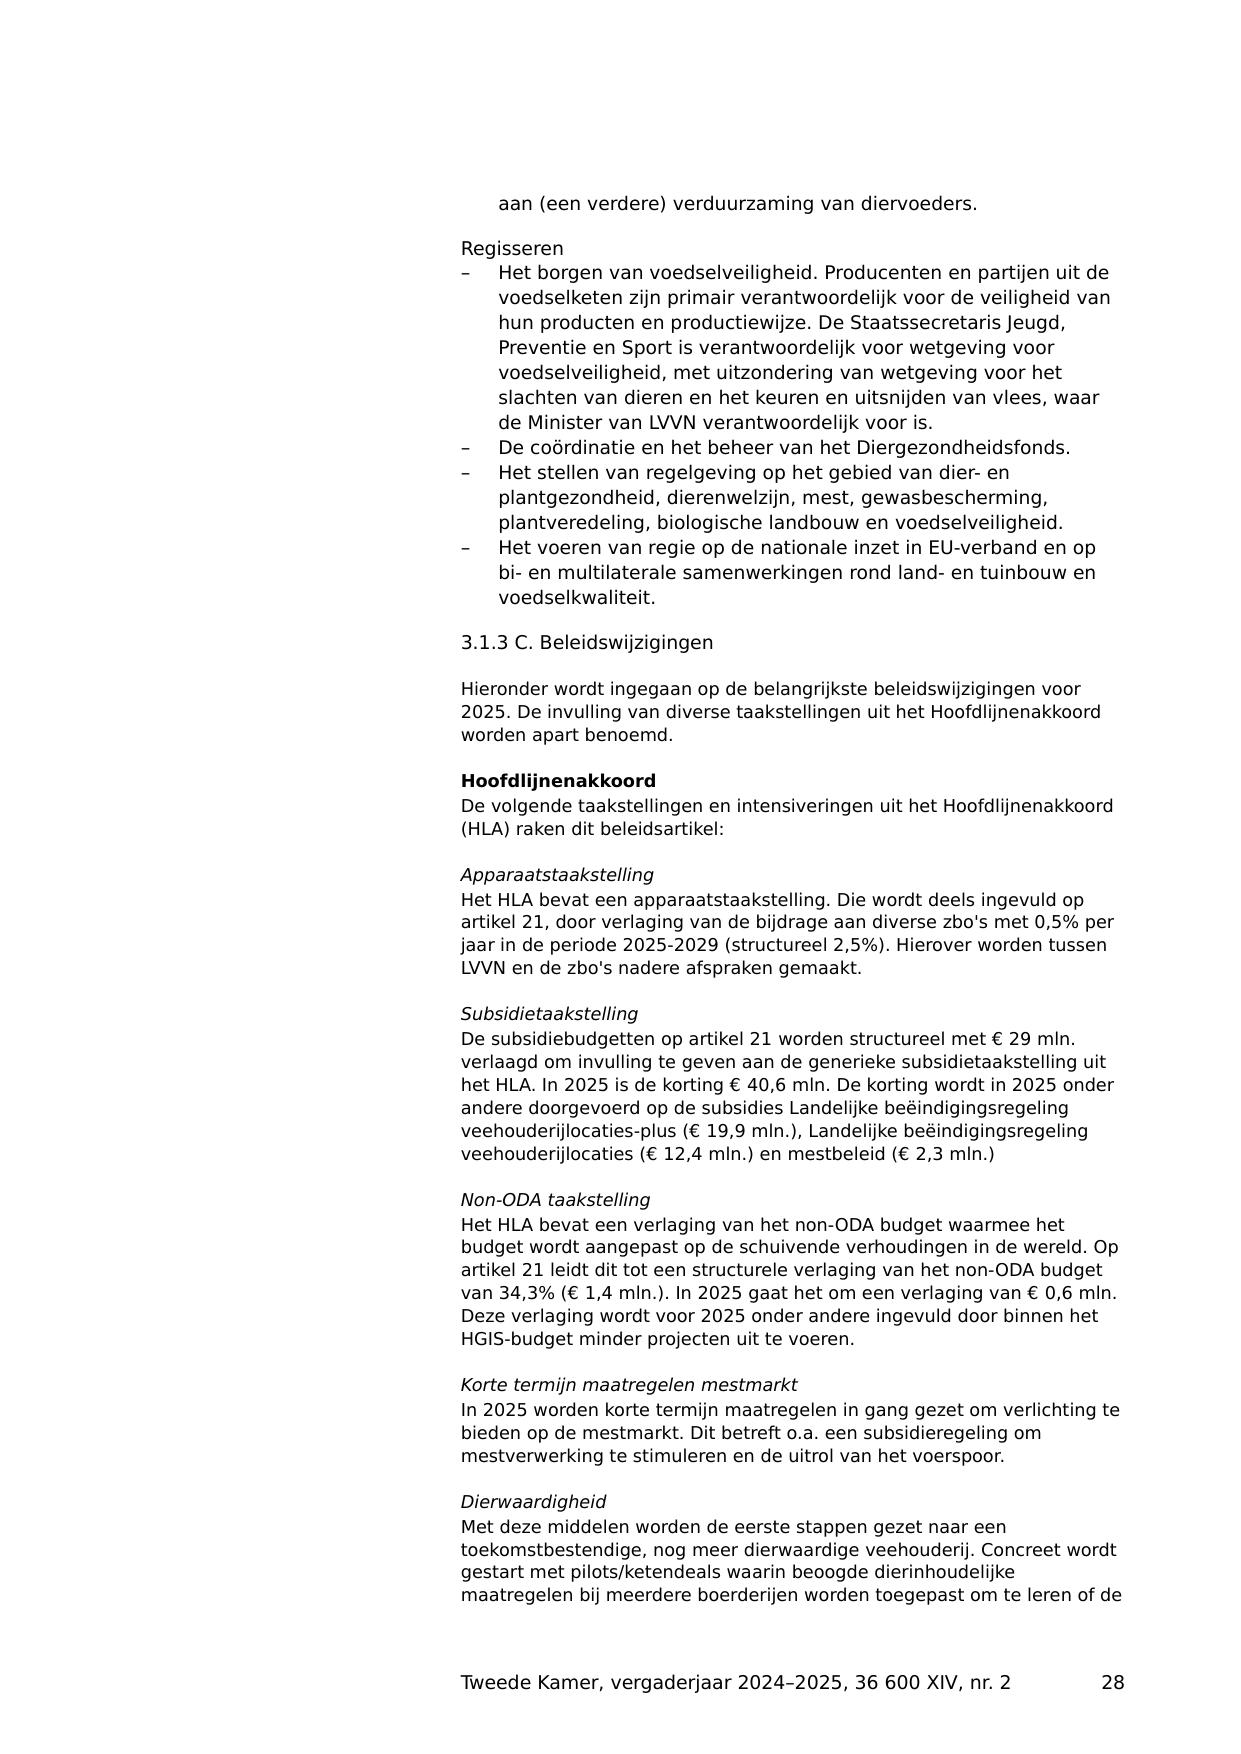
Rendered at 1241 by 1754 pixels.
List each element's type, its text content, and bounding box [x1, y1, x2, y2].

list De coördinatie en het beheer van het Diergezondheidsfonds. [461, 435, 1125, 460]
text De subsidiebudgetten op artikel 21 worden structureel met € 29 mln. verlaagd om invulling te geven aan de generieke subsidietaakstelling uit het HLA. In 2025 is de korting € 40,6 mln. De korting wordt in 2025 onder andere doorgevoerd op de subsidies Landelijke beëindigingsregeling veehouderijlocaties-plus (€ 19,9 mln.), Landelijke beëindigingsregeling veehouderijlocaties (€ 12,4 mln.) en mestbeleid (€ 2,3 mln.) [461, 1027, 1125, 1165]
text Het HLA bevat een apparaatstaakstelling. Die wordt deels ingevuld op artikel 21, door verlaging van de bijdrage aan diverse zbo's met 0,5% per jaar in de periode 2025-2029 (structureel 2,5%). Hierover worden tussen LVVN en de zbo's nadere afspraken gemaakt. [461, 888, 1125, 979]
text Apparaatstaakstelling [461, 863, 1125, 886]
text Non-ODA taakstelling [461, 1188, 1125, 1211]
list Het stellen van regelgeving op het gebied van dier- en plantgezondheid, dierenwelzijn, mest, gewasbescherming, plantveredeling, biologische landbouw en voedselveiligheid. [461, 460, 1125, 535]
list Het borgen van voedselveiligheid. Producenten en partijen uit de voedselketen zijn primair verantwoordelijk voor de veiligheid van hun producten en productiewijze. De Staatssecretaris Jeugd, Preventie en Sport is verantwoordelijk voor wetgeving voor voedselveiligheid, met uitzondering van wetgeving voor het slachten van dieren en het keuren en uitsnijden van vlees, waar de Minister van LVVN verantwoordelijk voor is. [461, 260, 1125, 435]
text Korte termijn maatregelen mestmarkt [461, 1373, 1125, 1396]
text Dierwaardigheid [461, 1490, 1125, 1513]
text De volgende taakstellingen en intensiveringen uit het Hoofdlijnenakkoord (HLA) raken dit beleidsartikel: [461, 794, 1125, 840]
text In 2025 worden korte termijn maatregelen in gang gezet om verlichting te bieden op de mestmarkt. Dit betreft o.a. een subsidieregeling om mestverwerking te stimuleren en de uitrol van het voerspoor. [461, 1398, 1125, 1467]
list Het voeren van regie op de nationale inzet in EU-verband en op bi- en multilaterale samenwerkingen rond land- en tuinbouw en voedselkwaliteit. [461, 535, 1125, 610]
title 3.1.3 C. Beleidswijzigingen [461, 632, 1125, 654]
text Hieronder wordt ingegaan op de belangrijkste beleidswijzigingen voor 2025. De invulling van diverse taakstellingen uit het Hoofdlijnenakkoord worden apart benoemd. [461, 677, 1125, 746]
text Subsidietaakstelling [461, 1002, 1125, 1025]
text Het HLA bevat een verlaging van het non-ODA budget waarmee het budget wordt aangepast op de schuivende verhoudingen in de wereld. Op artikel 21 leidt dit tot een structurele verlaging van het non-ODA budget van 34,3% (€ 1,4 mln.). In 2025 gaat het om een verlaging van € 0,6 mln. Deze verlaging wordt voor 2025 onder andere ingevuld door binnen het HGIS-budget minder projecten uit te voeren. [461, 1213, 1125, 1350]
list aan (een verdere) verduurzaming van diervoeders. [461, 191, 1125, 216]
text Met deze middelen worden de eerste stappen gezet naar een toekomstbestendige, nog meer dierwaardige veehouderij. Concreet wordt gestart met pilots/ketendeals waarin beoogde dierinhoudelijke maatregelen bij meerdere boerderijen worden toegepast om te leren of de [461, 1515, 1125, 1606]
text Regisseren [461, 238, 1125, 260]
text Hoofdlijnenakkoord [461, 769, 1125, 792]
